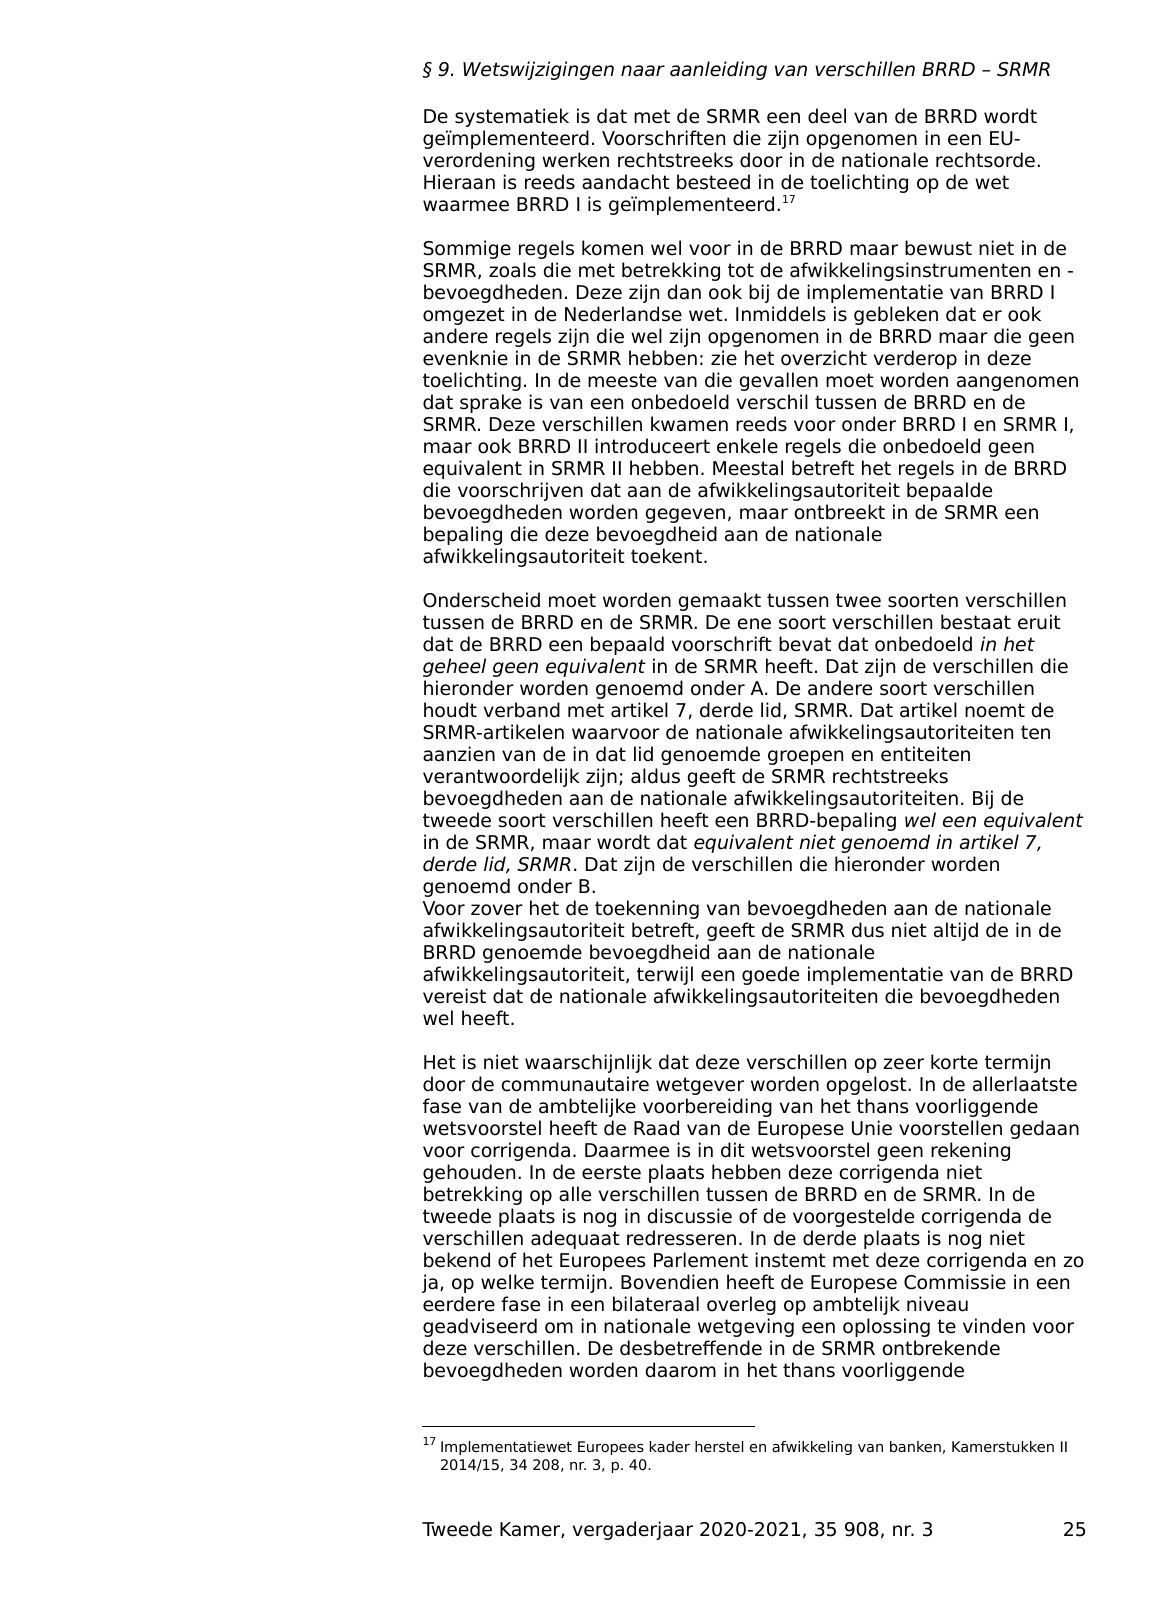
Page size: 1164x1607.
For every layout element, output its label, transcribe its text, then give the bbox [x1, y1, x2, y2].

text Voor zover het de toekenning van bevoegdheden aan de nationale afwikkelingsautoriteit betreft, geeft de SRMR dus niet altijd de in de BRRD genoemde bevoegdheid aan de nationale afwikkelingsautoriteit, terwijl een goede implementatie van de BRRD vereist dat de nationale afwikkelingsautoriteiten die bevoegdheden wel heeft. [422, 898, 1087, 1029]
text Onderscheid moet worden gemaakt tussen twee soorten verschillen tussen de BRRD en de SRMR. De ene soort verschillen bestaat eruit dat de BRRD een bepaald voorschrift bevat dat onbedoeld in het geheel geen equivalent in de SRMR heeft. Dat zijn de verschillen die hieronder worden genoemd onder A. De andere soort verschillen houdt verband met artikel 7, derde lid, SRMR. Dat artikel noemt de SRMR-artikelen waarvoor de nationale afwikkelingsautoriteiten ten aanzien van de in dat lid genoemde groepen en entiteiten verantwoordelijk zijn; aldus geeft de SRMR rechtstreeks bevoegdheden aan de nationale afwikkelingsautoriteiten. Bij de tweede soort verschillen heeft een BRRD-bepaling wel een equivalent in de SRMR, maar wordt dat equivalent niet genoemd in artikel 7, derde lid, SRMR. Dat zijn de verschillen die hieronder worden genoemd onder B. [422, 590, 1087, 898]
text De systematiek is dat met de SRMR een deel van de BRRD wordt geïmplementeerd. Voorschriften die zijn opgenomen in een EU-verordening werken rechtstreeks door in de nationale rechtsorde. Hieraan is reeds aandacht besteed in de toelichting op de wet waarmee BRRD I is geïmplementeerd. [422, 106, 1087, 216]
text Implementatiewet Europees kader herstel en afwikkeling van banken, Kamerstukken II 2014/15, 34 208, nr. 3, p. 40. [422, 1435, 1087, 1474]
subtitle § 9. Wetswijzigingen naar aanleiding van verschillen BRRD – SRMR [422, 59, 1087, 81]
text Het is niet waarschijnlijk dat deze verschillen op zeer korte termijn door de communautaire wetgever worden opgelost. In de allerlaatste fase van de ambtelijke voorbereiding van het thans voorliggende wetsvoorstel heeft de Raad van de Europese Unie voorstellen gedaan voor corrigenda. Daarmee is in dit wetsvoorstel geen rekening gehouden. In de eerste plaats hebben deze corrigenda niet betrekking op alle verschillen tussen de BRRD en de SRMR. In de tweede plaats is nog in discussie of de voorgestelde corrigenda de verschillen adequaat redresseren. In de derde plaats is nog niet bekend of het Europees Parlement instemt met deze corrigenda en zo ja, op welke termijn. Bovendien heeft de Europese Commissie in een eerdere fase in een bilateraal overleg op ambtelijk niveau geadviseerd om in nationale wetgeving een oplossing te vinden voor deze verschillen. De desbetreffende in de SRMR ontbrekende bevoegdheden worden daarom in het thans voorliggende [422, 1052, 1087, 1381]
text Sommige regels komen wel voor in de BRRD maar bewust niet in de SRMR, zoals die met betrekking tot de afwikkelingsinstrumenten en -bevoegdheden. Deze zijn dan ook bij de implementatie van BRRD I omgezet in de Nederlandse wet. Inmiddels is gebleken dat er ook andere regels zijn die wel zijn opgenomen in de BRRD maar die geen evenknie in de SRMR hebben: zie het overzicht verderop in deze toelichting. In de meeste van die gevallen moet worden aangenomen dat sprake is van een onbedoeld verschil tussen de BRRD en de SRMR. Deze verschillen kwamen reeds voor onder BRRD I en SRMR I, maar ook BRRD II introduceert enkele regels die onbedoeld geen equivalent in SRMR II hebben. Meestal betreft het regels in de BRRD die voorschrijven dat aan de afwikkelingsautoriteit bepaalde bevoegdheden worden gegeven, maar ontbreekt in de SRMR een bepaling die deze bevoegdheid aan de nationale afwikkelingsautoriteit toekent. [422, 238, 1087, 568]
